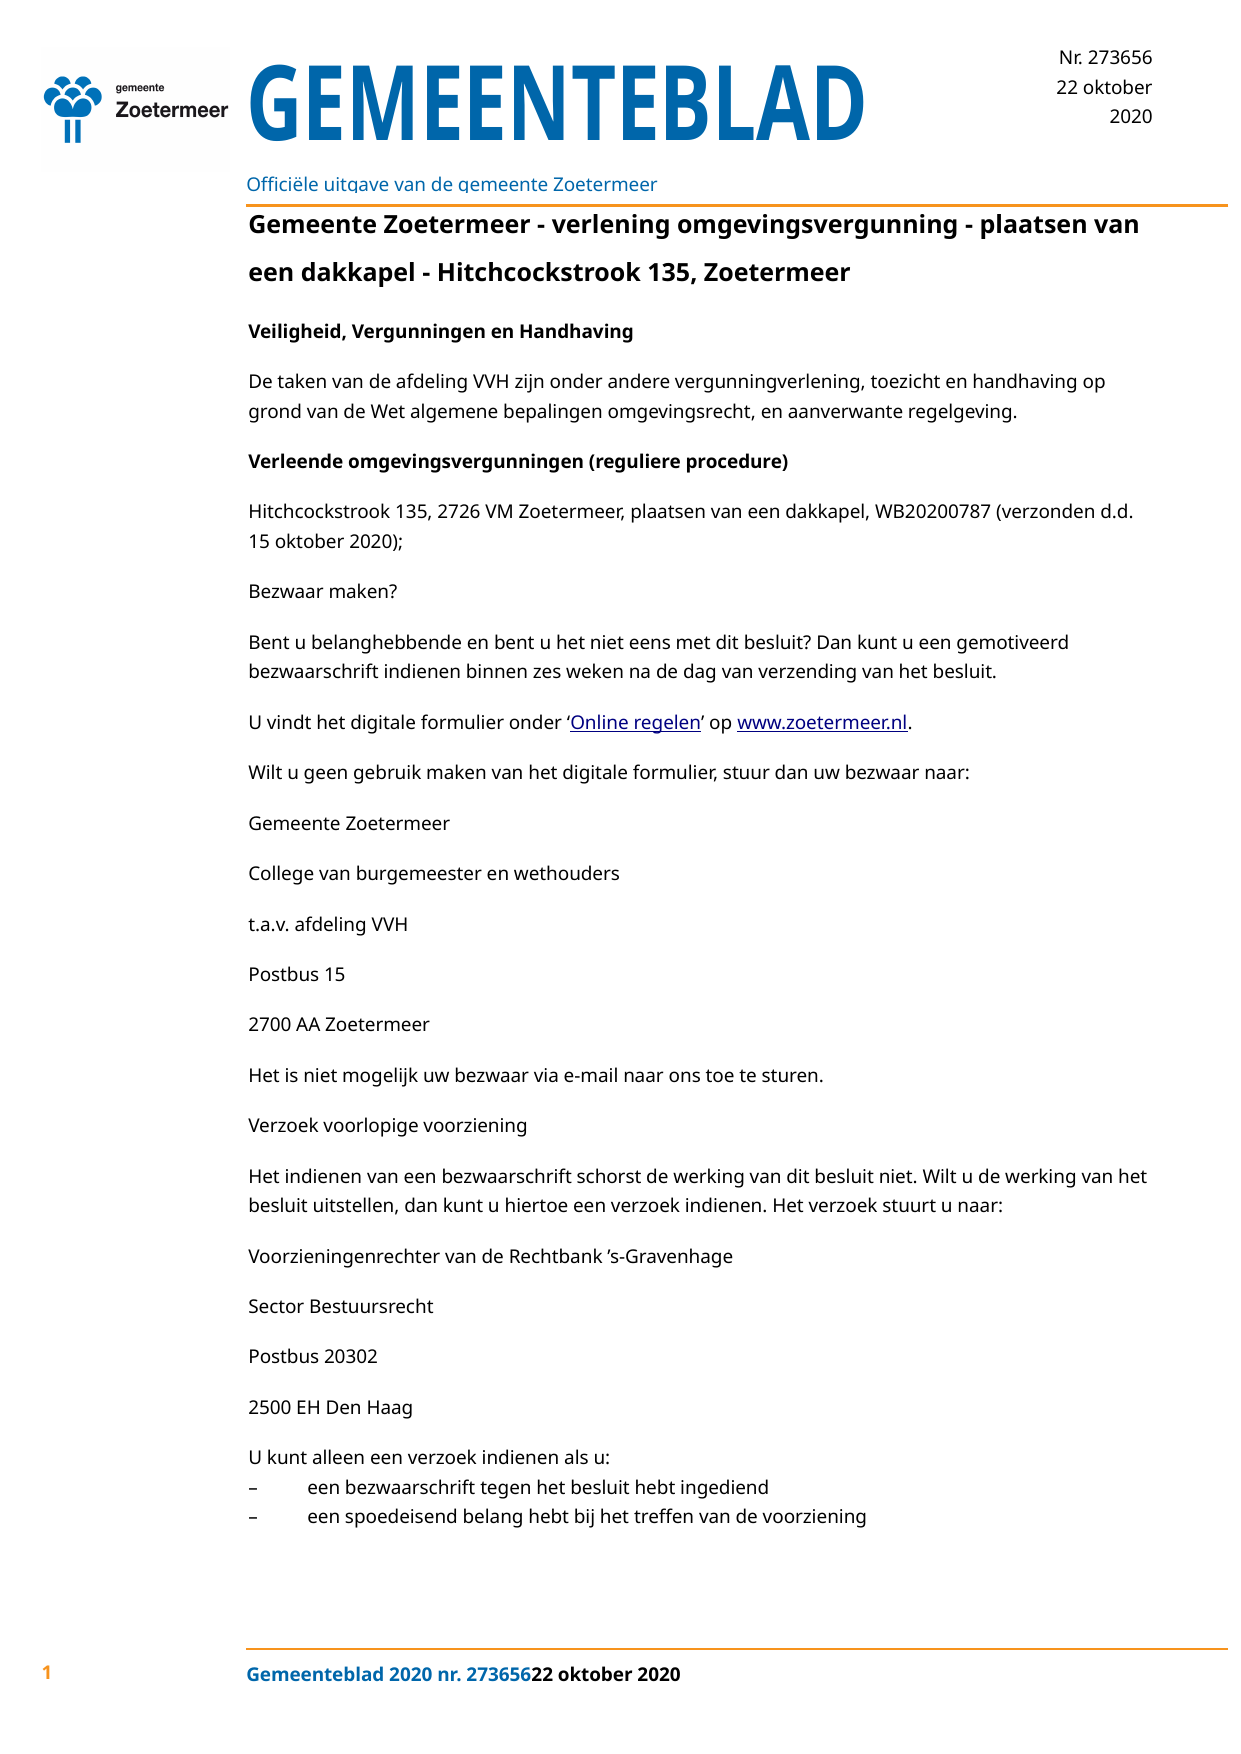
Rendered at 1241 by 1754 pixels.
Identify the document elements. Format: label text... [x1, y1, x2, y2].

text Verleende omgevingsvergunningen (reguliere procedure) [248, 448, 1152, 474]
text Postbus 20302 [248, 1344, 1152, 1369]
picture [41, 47, 231, 172]
text Voorzieningenrechter van de Rechtbank ’s-Gravenhage [248, 1243, 1152, 1269]
text Verzoek voorlopige voorziening [248, 1112, 1152, 1138]
text Bent u belanghebbende en bent u het niet eens met dit besluit? Dan kunt u een gemotiveerd bezwaarschrift indienen binnen zes weken na de dag van verzending van het besluit. [248, 629, 1152, 684]
list een spoedeisend belang hebt bij het treffen van de voorziening [248, 1504, 1152, 1529]
text U kunt alleen een verzoek indienen als u: [248, 1444, 1152, 1470]
text Postbus 15 [248, 961, 1152, 987]
text 2700 AA Zoetermeer [248, 1012, 1152, 1037]
text U vindt het digitale formulier onder ‘Online regelen’ op www.zoetermeer.nl. [248, 709, 1152, 735]
text Het indienen van een bezwaarschrift schorst de werking van dit besluit niet. Wilt u de werking van het besluit uitstellen, dan kunt u hiertoe een verzoek indienen. Het verzoek stuurt u naar: [248, 1163, 1152, 1218]
text t.a.v. afdeling VVH [248, 911, 1152, 937]
text Hitchcockstrook 135, 2726 VM Zoetermeer, plaatsen van een dakkapel, WB20200787 (verzonden d.d. 15 oktober 2020); [248, 499, 1152, 554]
text 2500 EH Den Haag [248, 1394, 1152, 1420]
text Sector Bestuursrecht [248, 1293, 1152, 1319]
text Bezwaar maken? [248, 579, 1152, 604]
text De taken van de afdeling VVH zijn onder andere vergunningverlening, toezicht en handhaving op grond van de Wet algemene bepalingen omgevingsrecht, en aanverwante regelgeving. [248, 368, 1152, 424]
text Het is niet mogelijk uw bezwaar via e-mail naar ons toe te sturen. [248, 1062, 1152, 1088]
text Gemeente Zoetermeer - verlening omgevingsvergunning - plaatsen van een dakkapel - Hitchcockstrook 135, Zoetermeer [248, 207, 1152, 288]
text Wilt u geen gebruik maken van het digitale formulier, stuur dan uw bezwaar naar: [248, 759, 1152, 785]
text Veiligheid, Vergunningen en Handhaving [248, 318, 1152, 344]
list een bezwaarschrift tegen het besluit hebt ingediend [248, 1474, 1152, 1500]
text Gemeente Zoetermeer [248, 810, 1152, 836]
text College van burgemeester en wethouders [248, 860, 1152, 886]
